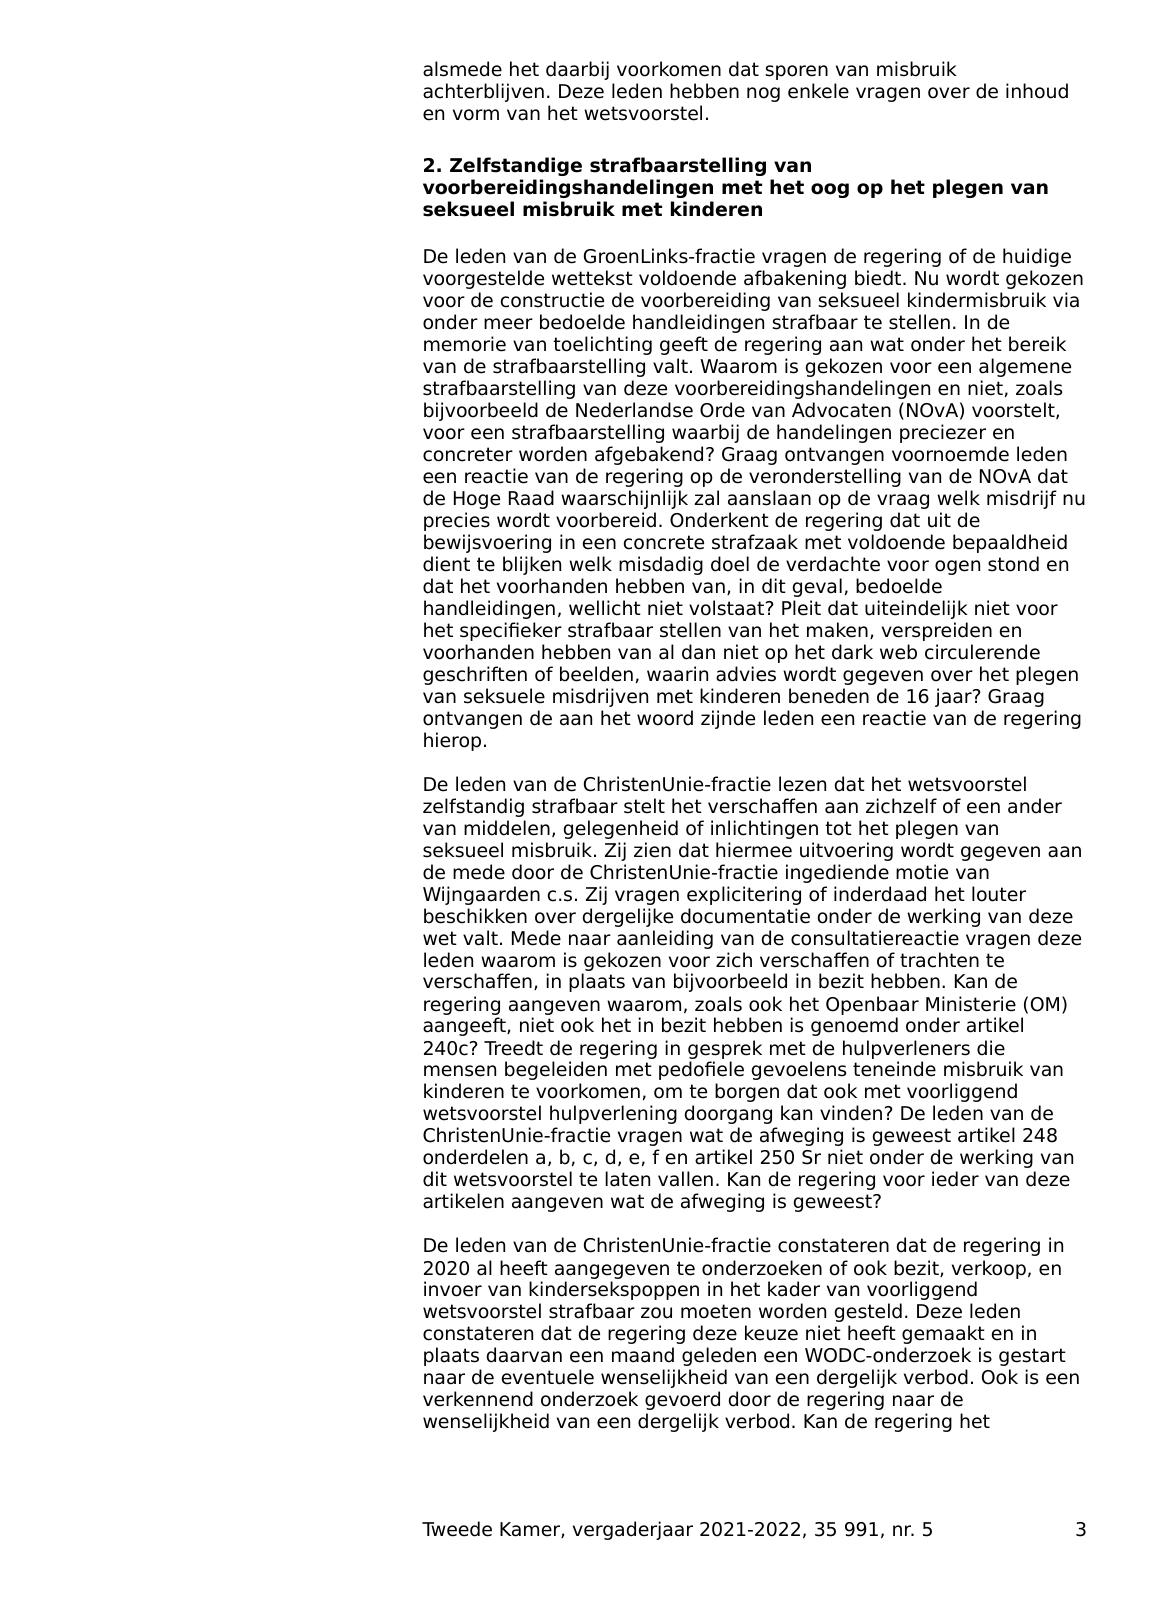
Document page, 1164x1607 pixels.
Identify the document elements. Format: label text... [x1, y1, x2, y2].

text De leden van de ChristenUnie-fractie constateren dat de regering in 2020 al heeft aangegeven te onderzoeken of ook bezit, verkoop, en invoer van kindersekspoppen in het kader van voorliggend wetsvoorstel strafbaar zou moeten worden gesteld. Deze leden constateren dat de regering deze keuze niet heeft gemaakt en in plaats daarvan een maand geleden een WODC-onderzoek is gestart naar de eventuele wenselijkheid van een dergelijk verbod. Ook is een verkennend onderzoek gevoerd door de regering naar de wenselijkheid van een dergelijk verbod. Kan de regering het [422, 1235, 1087, 1433]
subtitle 2. Zelfstandige strafbaarstelling van voorbereidingshandelingen met het oog op het plegen van seksueel misbruik met kinderen [422, 155, 1087, 221]
text De leden van de ChristenUnie-fractie lezen dat het wetsvoorstel zelfstandig strafbaar stelt het verschaffen aan zichzelf of een ander van middelen, gelegenheid of inlichtingen tot het plegen van seksueel misbruik. Zij zien dat hiermee uitvoering wordt gegeven aan de mede door de ChristenUnie-fractie ingediende motie van Wijngaarden c.s. Zij vragen explicitering of inderdaad het louter beschikken over dergelijke documentatie onder de werking van deze wet valt. Mede naar aanleiding van de consultatiereactie vragen deze leden waarom is gekozen voor zich verschaffen of trachten te verschaffen, in plaats van bijvoorbeeld in bezit hebben. Kan de regering aangeven waarom, zoals ook het Openbaar Ministerie (OM) aangeeft, niet ook het in bezit hebben is genoemd onder artikel 240c? Treedt de regering in gesprek met de hulpverleners die mensen begeleiden met pedofiele gevoelens teneinde misbruik van kinderen te voorkomen, om te borgen dat ook met voorliggend wetsvoorstel hulpverlening doorgang kan vinden? De leden van de ChristenUnie-fractie vragen wat de afweging is geweest artikel 248 onderdelen a, b, c, d, e, f en artikel 250 Sr niet onder de werking van dit wetsvoorstel te laten vallen. Kan de regering voor ieder van deze artikelen aangeven wat de afweging is geweest? [422, 774, 1087, 1213]
text De leden van de GroenLinks-fractie vragen de regering of de huidige voorgestelde wettekst voldoende afbakening biedt. Nu wordt gekozen voor de constructie de voorbereiding van seksueel kindermisbruik via onder meer bedoelde handleidingen strafbaar te stellen. In de memorie van toelichting geeft de regering aan wat onder het bereik van de strafbaarstelling valt. Waarom is gekozen voor een algemene strafbaarstelling van deze voorbereidingshandelingen en niet, zoals bijvoorbeeld de Nederlandse Orde van Advocaten (NOvA) voorstelt, voor een strafbaarstelling waarbij de handelingen preciezer en concreter worden afgebakend? Graag ontvangen voornoemde leden een reactie van de regering op de veronderstelling van de NOvA dat de Hoge Raad waarschijnlijk zal aanslaan op de vraag welk misdrijf nu precies wordt voorbereid. Onderkent de regering dat uit de bewijsvoering in een concrete strafzaak met voldoende bepaaldheid dient te blijken welk misdadig doel de verdachte voor ogen stond en dat het voorhanden hebben van, in dit geval, bedoelde handleidingen, wellicht niet volstaat? Pleit dat uiteindelijk niet voor het specifieker strafbaar stellen van het maken, verspreiden en voorhanden hebben van al dan niet op het dark web circulerende geschriften of beelden, waarin advies wordt gegeven over het plegen van seksuele misdrijven met kinderen beneden de 16 jaar? Graag ontvangen de aan het woord zijnde leden een reactie van de regering hierop. [422, 246, 1087, 751]
text alsmede het daarbij voorkomen dat sporen van misbruik achterblijven. Deze leden hebben nog enkele vragen over de inhoud en vorm van het wetsvoorstel. [422, 59, 1087, 125]
